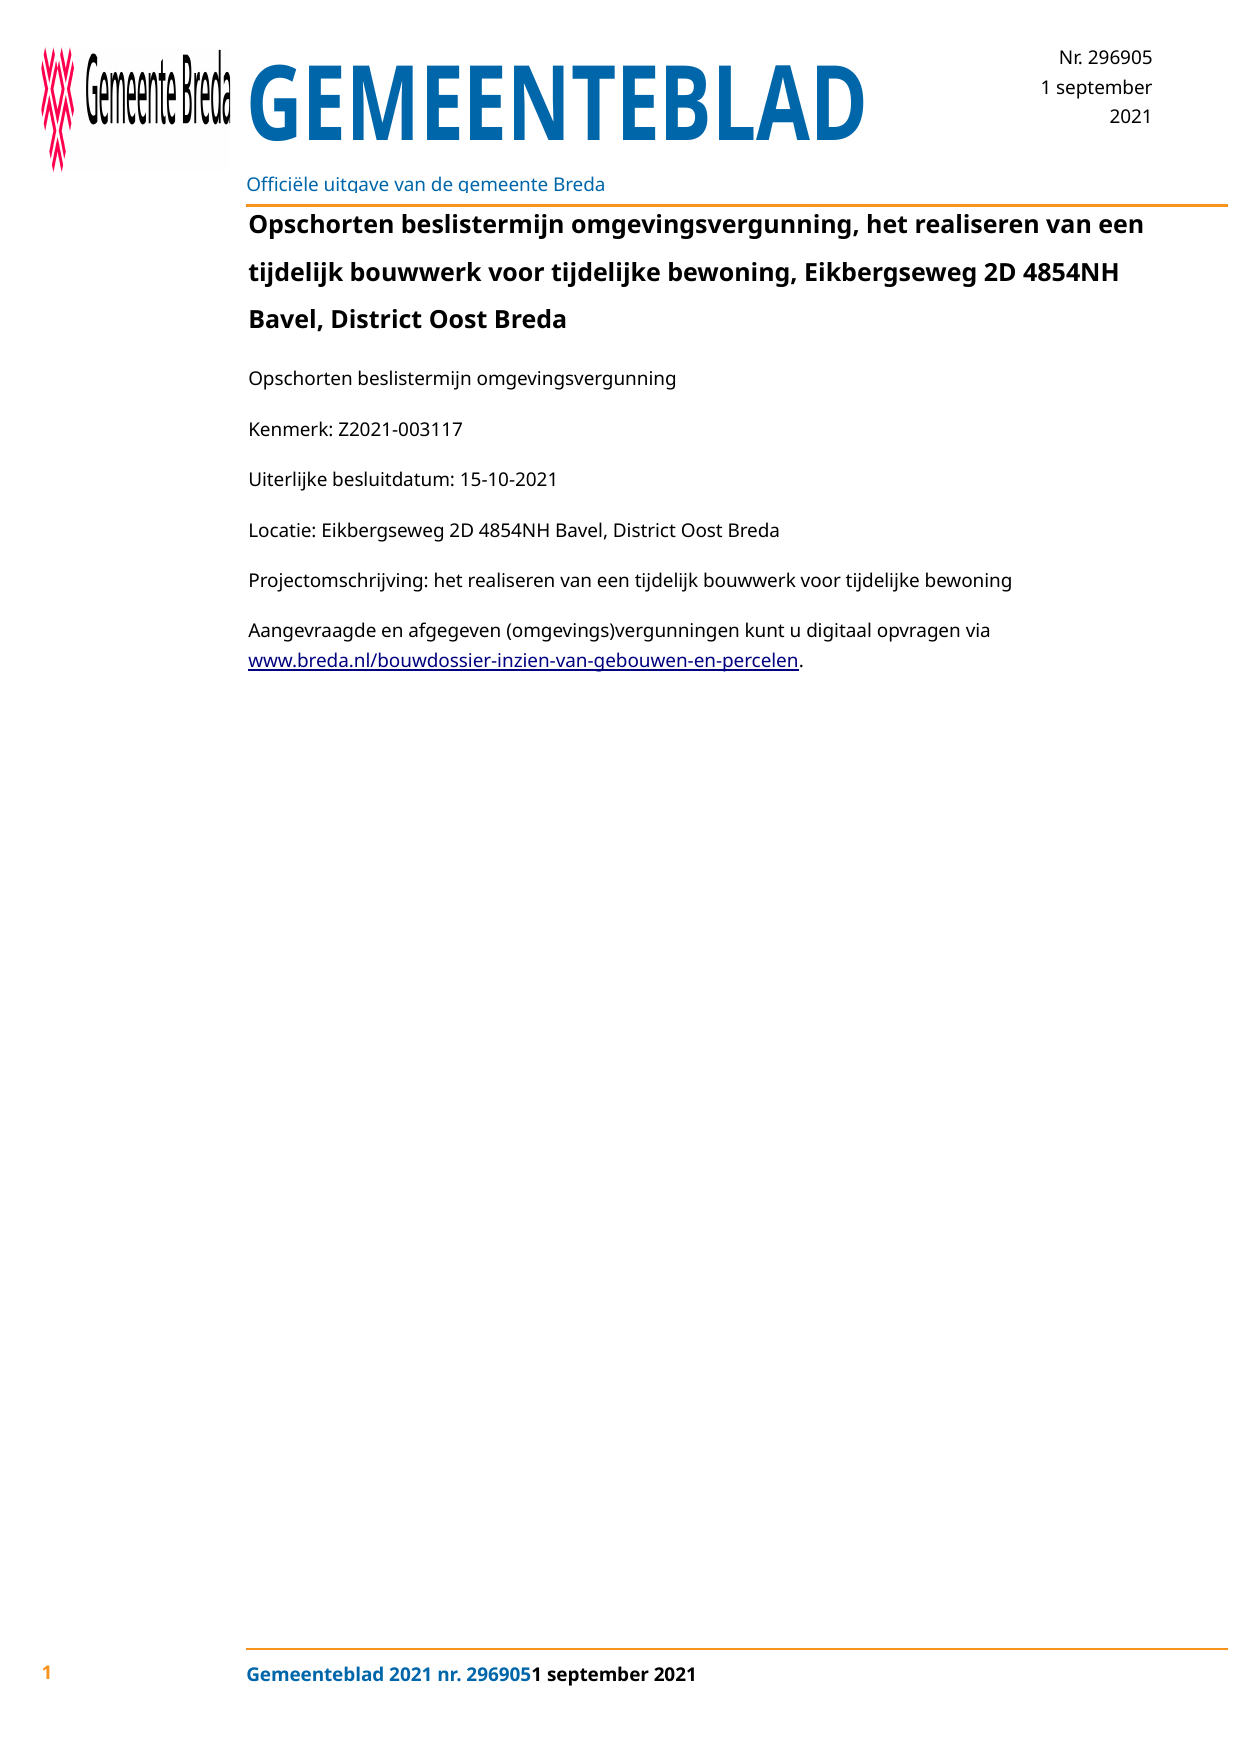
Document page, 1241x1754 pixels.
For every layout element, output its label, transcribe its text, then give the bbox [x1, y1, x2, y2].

text Aangevraagde en afgegeven (omgevings)vergunningen kunt u digitaal opvragen via www.breda.nl/bouwdossier-inzien-van-gebouwen-en-percelen. [248, 618, 1152, 673]
text Projectomschrijving: het realiseren van een tijdelijk bouwwerk voor tijdelijke bewoning [248, 567, 1152, 593]
text Uiterlijke besluitdatum: 15-10-2021 [248, 466, 1152, 492]
text Kenmerk: Z2021-003117 [248, 416, 1152, 442]
text Opschorten beslistermijn omgevingsvergunning [248, 366, 1152, 391]
text Locatie: Eikbergseweg 2D 4854NH Bavel, District Oost Breda [248, 517, 1152, 542]
picture [41, 47, 231, 172]
text Opschorten beslistermijn omgevingsvergunning, het realiseren van een tijdelijk bouwwerk voor tijdelijke bewoning, Eikbergseweg 2D 4854NH Bavel, District Oost Breda [248, 207, 1152, 336]
